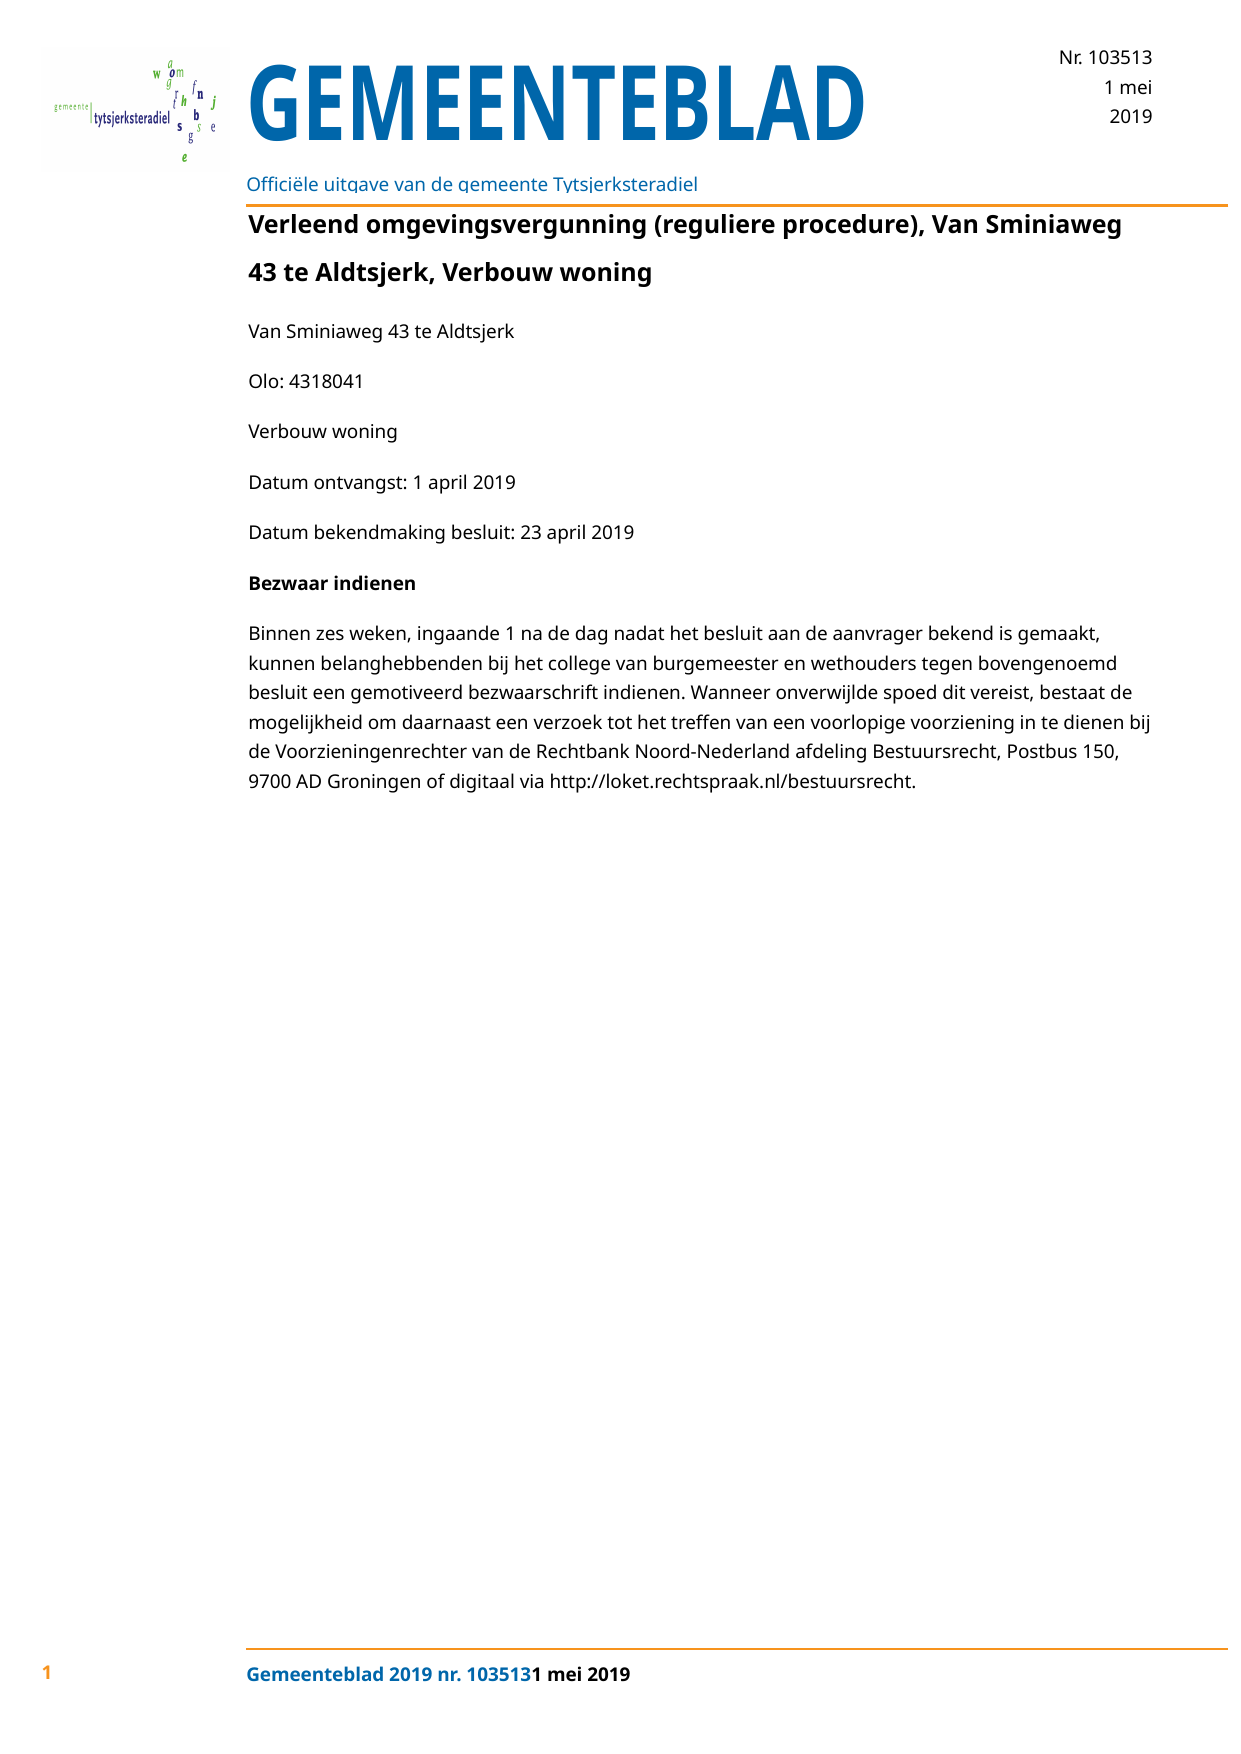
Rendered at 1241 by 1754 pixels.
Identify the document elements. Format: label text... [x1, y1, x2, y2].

text Verleend omgevingsvergunning (reguliere procedure), Van Sminiaweg 43 te Aldtsjerk, Verbouw woning [248, 207, 1152, 288]
text Bezwaar indienen [248, 570, 1152, 596]
text Datum ontvangst: 1 april 2019 [248, 469, 1152, 495]
text Olo: 4318041 [248, 368, 1152, 394]
text Binnen zes weken, ingaande 1 na de dag nadat het besluit aan de aanvrager bekend is gemaakt, kunnen belanghebbenden bij het college van burgemeester en wethouders tegen bovengenoemd besluit een gemotiveerd bezwaarschrift indienen. Wanneer onverwijlde spoed dit vereist, bestaat de mogelijkheid om daarnaast een verzoek tot het treffen van een voorlopige voorziening in te dienen bij de Voorzieningenrechter van de Rechtbank Noord-Nederland afdeling Bestuursrecht, Postbus 150, 9700 AD Groningen of digitaal via http://loket.rechtspraak.nl/bestuursrecht. [248, 620, 1152, 794]
text Verbouw woning [248, 419, 1152, 444]
picture [41, 47, 231, 172]
text Datum bekendmaking besluit: 23 april 2019 [248, 519, 1152, 545]
text Van Sminiaweg 43 te Aldtsjerk [248, 318, 1152, 344]
